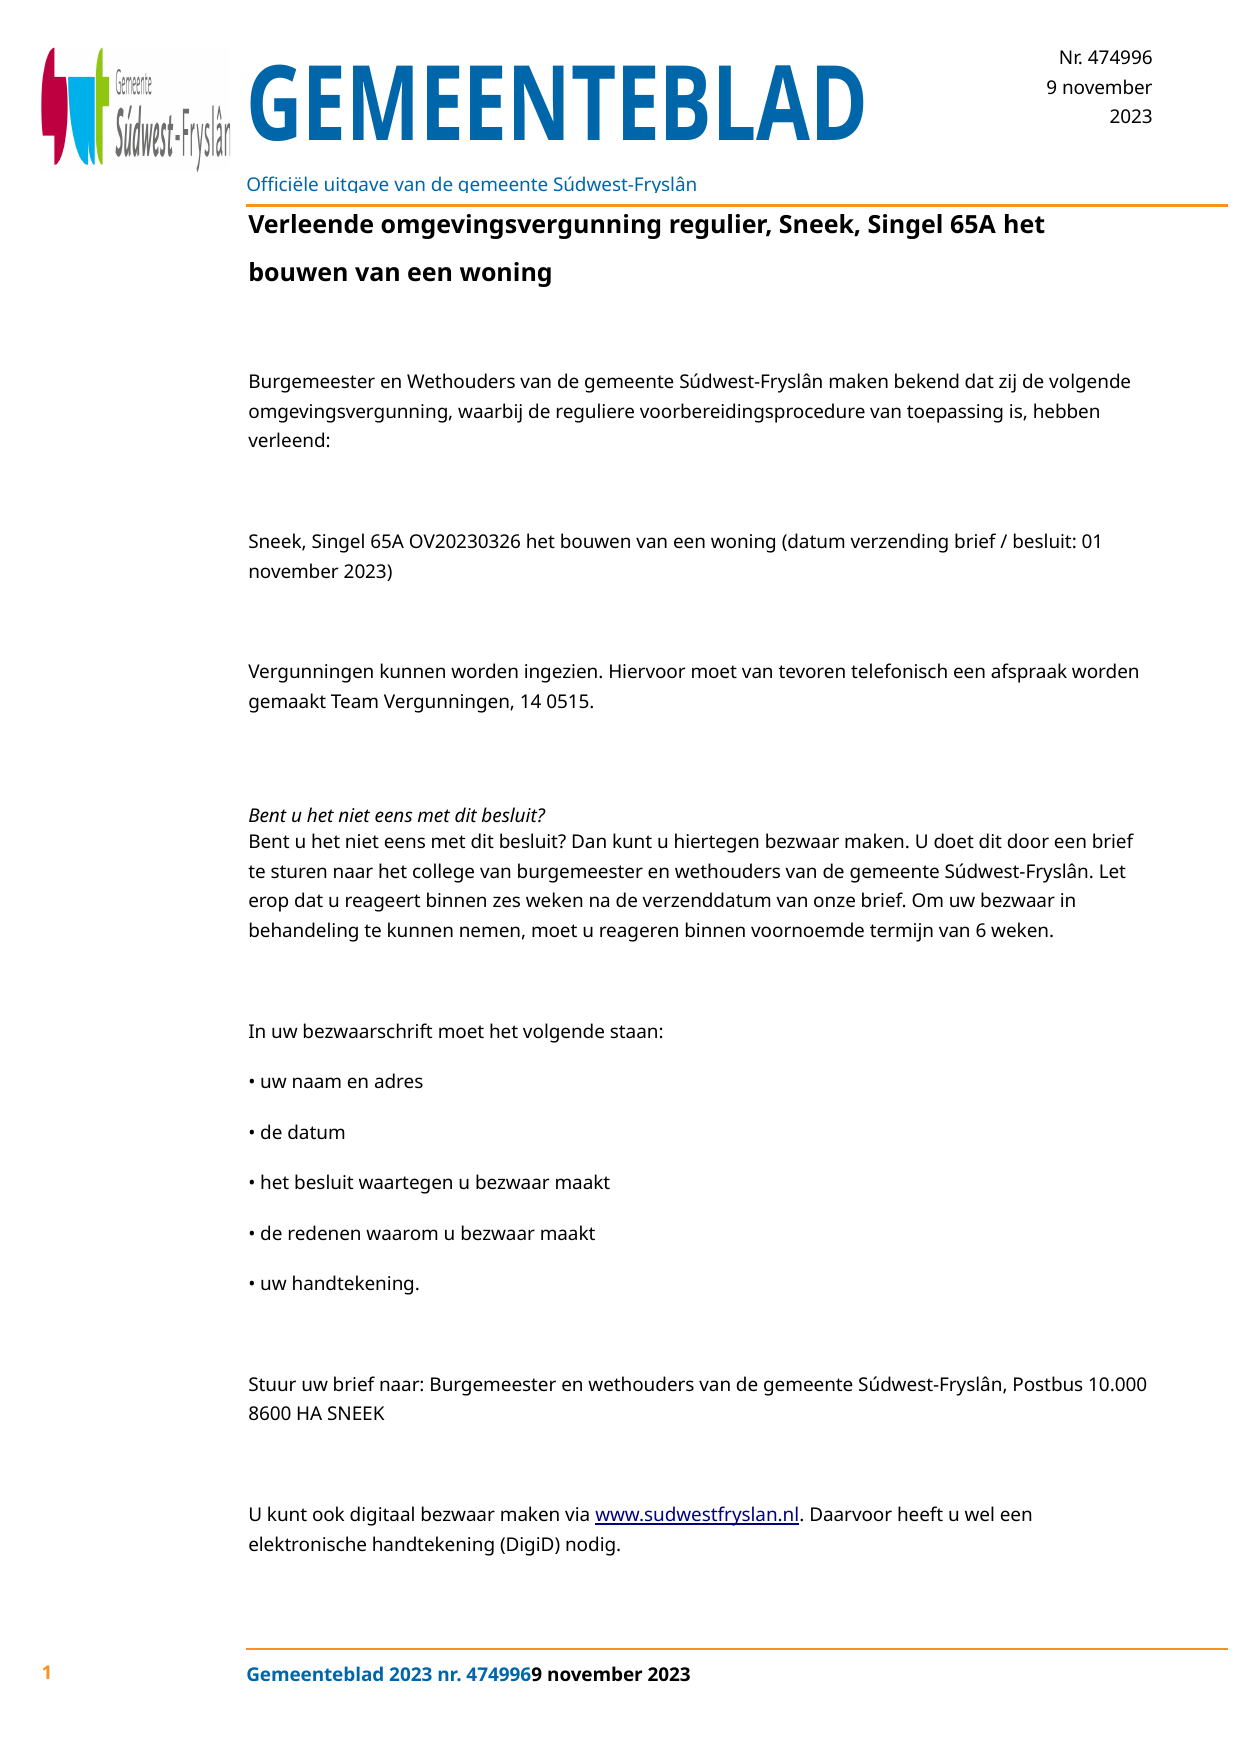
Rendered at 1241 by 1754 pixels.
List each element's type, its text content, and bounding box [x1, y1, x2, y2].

text Stuur uw brief naar: Burgemeester en wethouders van de gemeente Súdwest-Fryslân, Postbus 10.000 8600 HA SNEEK [248, 1371, 1152, 1426]
text • het besluit waartegen u bezwaar maakt [248, 1169, 1152, 1195]
text • de redenen waarom u bezwaar maakt [248, 1220, 1152, 1245]
text • uw naam en adres [248, 1068, 1152, 1094]
text • de datum [248, 1119, 1152, 1144]
text U kunt ook digitaal bezwaar maken via www.sudwestfryslan.nl. Daarvoor heeft u wel een elektronische handtekening (DigiD) nodig. [248, 1501, 1152, 1557]
text Vergunningen kunnen worden ingezien. Hiervoor moet van tevoren telefonisch een afspraak worden gemaakt Team Vergunningen, 14 0515. [248, 659, 1152, 714]
text In uw bezwaarschrift moet het volgende staan: [248, 1018, 1152, 1044]
text • uw handtekening. [248, 1270, 1152, 1296]
text Bent u het niet eens met dit besluit? [248, 803, 1152, 828]
picture [41, 47, 231, 172]
text Verleende omgevingsvergunning regulier, Sneek, Singel 65A het bouwen van een woning [248, 207, 1152, 288]
text Bent u het niet eens met dit besluit? Dan kunt u hiertegen bezwaar maken. U doet dit door een brief te sturen naar het college van burgemeester en wethouders van de gemeente Súdwest-Fryslân. Let erop dat u reageert binnen zes weken na de verzenddatum van onze brief. Om uw bezwaar in behandeling te kunnen nemen, moet u reageren binnen voornoemde termijn van 6 weken. [248, 828, 1152, 943]
text Burgemeester en Wethouders van de gemeente Súdwest-Fryslân maken bekend dat zij de volgende omgevingsvergunning, waarbij de reguliere voorbereidingsprocedure van toepassing is, hebben verleend: [248, 368, 1152, 453]
text Sneek, Singel 65A OV20230326 het bouwen van een woning (datum verzending brief / besluit: 01 november 2023) [248, 528, 1152, 584]
